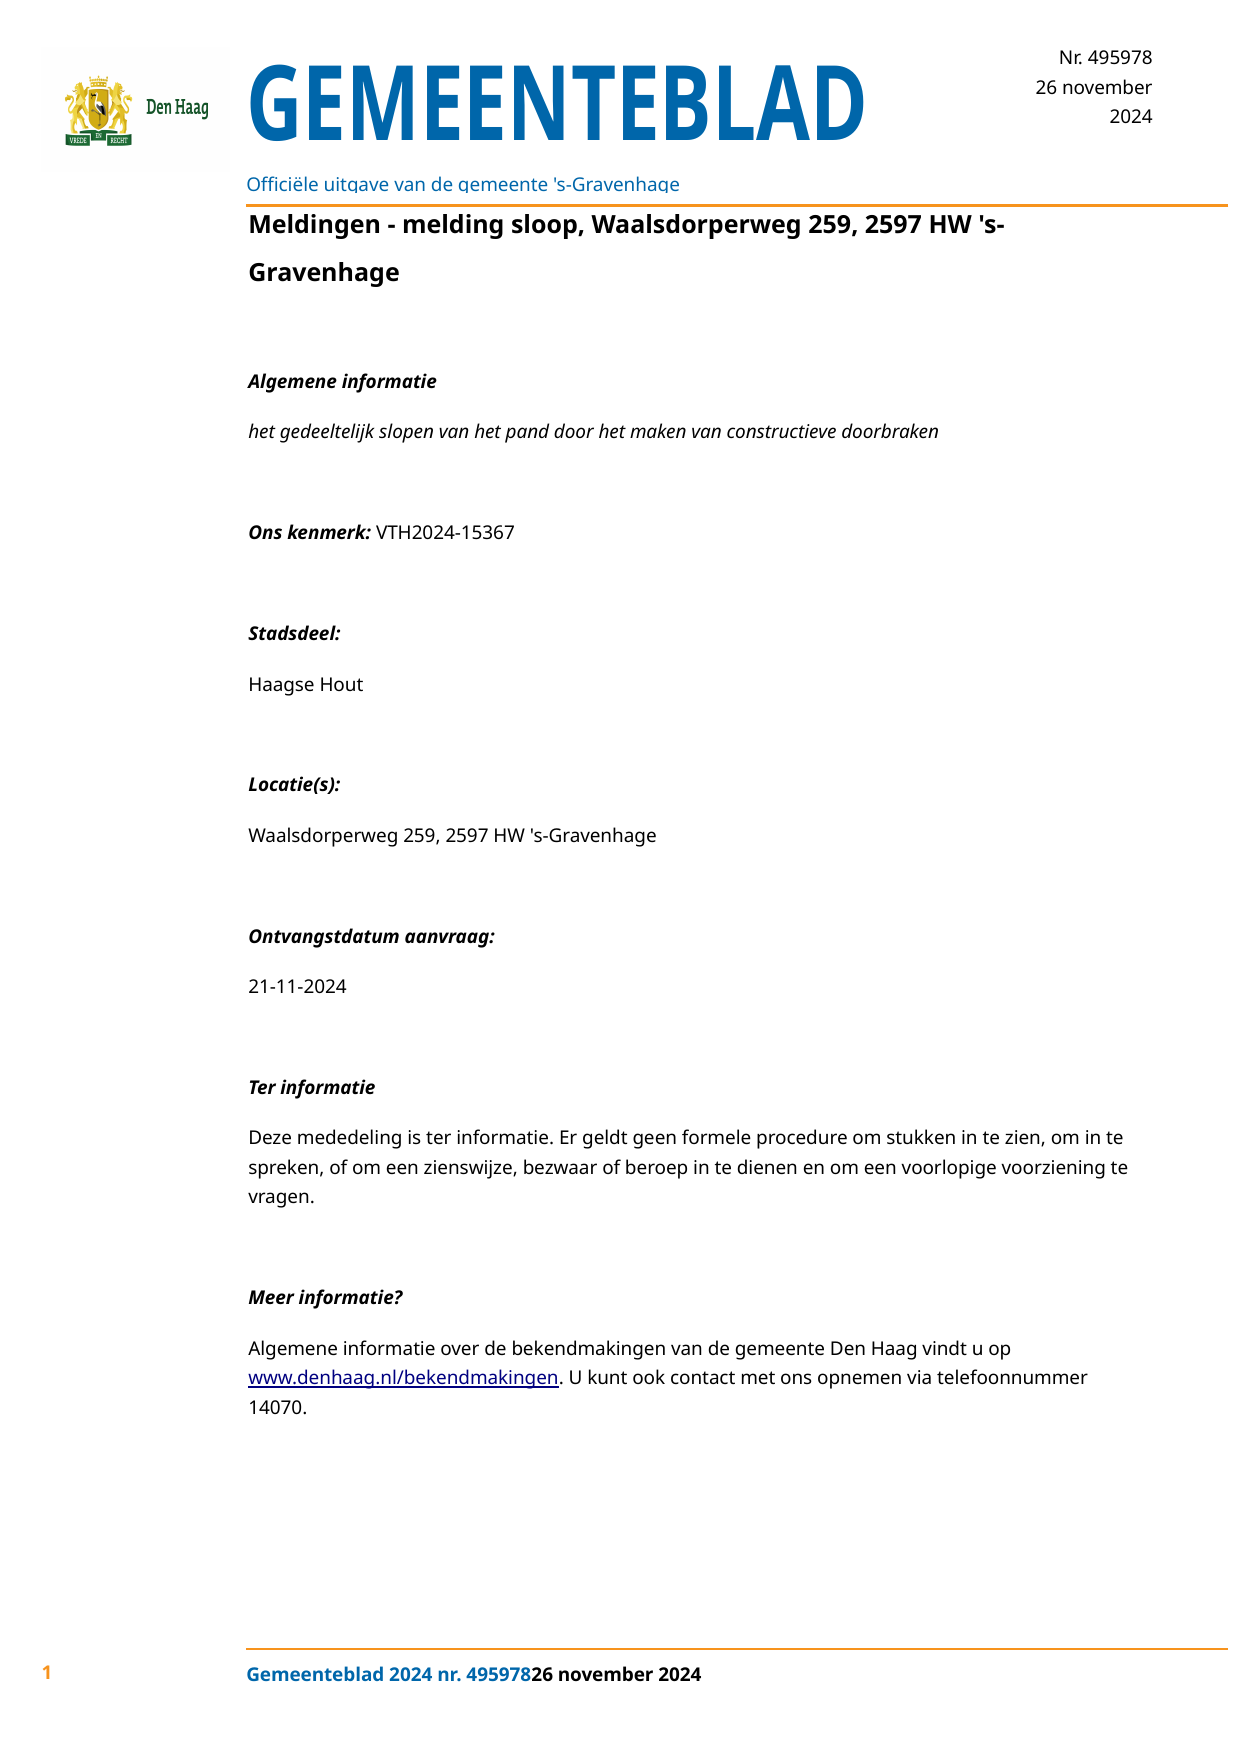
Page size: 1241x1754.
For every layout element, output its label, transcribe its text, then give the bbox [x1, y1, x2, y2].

text 21-11-2024 [248, 973, 1152, 999]
picture [41, 47, 231, 172]
text Ons kenmerk: VTH2024-15367 [248, 519, 1152, 545]
text Ontvangstdatum aanvraag: [248, 923, 1152, 949]
text het gedeeltelijk slopen van het pand door het maken van constructieve doorbraken [248, 419, 1152, 444]
text Algemene informatie [248, 368, 1152, 394]
text Locatie(s): [248, 772, 1152, 797]
text Deze mededeling is ter informatie. Er geldt geen formele procedure om stukken in te zien, om in te spreken, of om een zienswijze, bezwaar of beroep in te dienen en om een voorlopige voorziening te vragen. [248, 1124, 1152, 1209]
text Stadsdeel: [248, 620, 1152, 646]
text Meldingen - melding sloop, Waalsdorperweg 259, 2597 HW 's-Gravenhage [248, 207, 1152, 288]
text Waalsdorperweg 259, 2597 HW 's-Gravenhage [248, 822, 1152, 848]
text Meer informatie? [248, 1284, 1152, 1310]
text Algemene informatie over de bekendmakingen van de gemeente Den Haag vindt u op www.denhaag.nl/bekendmakingen. U kunt ook contact met ons opnemen via telefoonnummer 14070. [248, 1335, 1152, 1420]
text Haagse Hout [248, 671, 1152, 697]
text Ter informatie [248, 1074, 1152, 1100]
